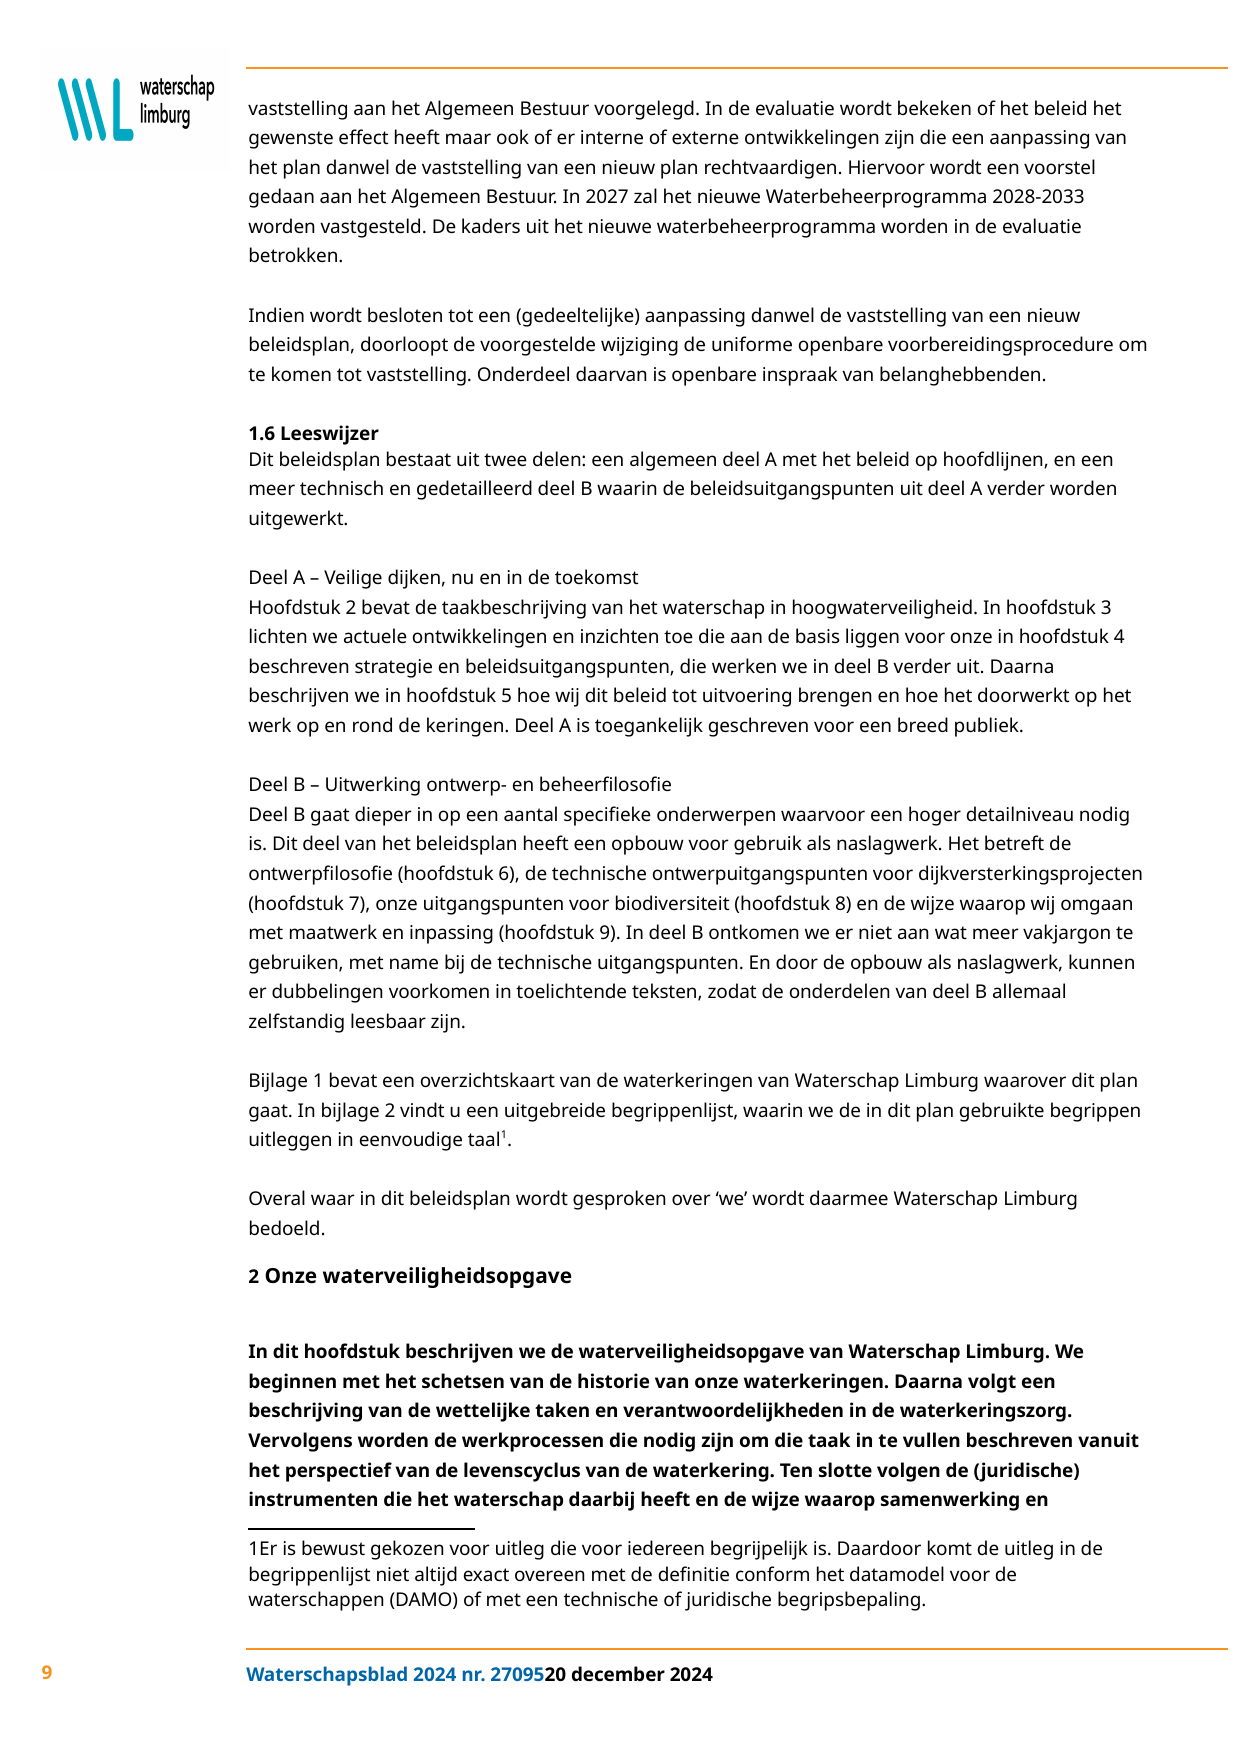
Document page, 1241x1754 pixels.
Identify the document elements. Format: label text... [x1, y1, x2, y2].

text Er is bewust gekozen voor uitleg die voor iedereen begrijpelijk is. Daardoor komt de uitleg in de begrippenlijst niet altijd exact overeen met de definitie conform het datamodel voor de waterschappen (DAMO) of met een technische of juridische begripsbepaling. [248, 1535, 1152, 1612]
text Deel A – Veilige dijken, nu en in de toekomst [248, 564, 1152, 590]
text Bijlage 1 bevat een overzichtskaart van de waterkeringen van Waterschap Limburg waarover dit plan gaat. In bijlage 2 vindt u een uitgebreide begrippenlijst, waarin we de in dit plan gebruikte begrippen uitleggen in eenvoudige taal. [248, 1067, 1152, 1152]
text Dit beleidsplan bestaat uit twee delen: een algemeen deel A met het beleid op hoofdlijnen, en een meer technisch en gedetailleerd deel B waarin de beleidsuitgangspunten uit deel A verder worden uitgewerkt. [248, 446, 1152, 531]
text Deel B gaat dieper in op een aantal specifieke onderwerpen waarvoor een hoger detailniveau nodig is. Dit deel van het beleidsplan heeft een opbouw voor gebruik als naslagwerk. Het betreft de ontwerpfilosofie (hoofdstuk 6), de technische ontwerpuitgangspunten voor dijkversterkingsprojecten (hoofdstuk 7), onze uitgangspunten voor biodiversiteit (hoofdstuk 8) en de wijze waarop wij omgaan met maatwerk en inpassing (hoofdstuk 9). In deel B ontkomen we er niet aan wat meer vakjargon te gebruiken, met name bij de technische uitgangspunten. En door de opbouw als naslagwerk, kunnen er dubbelingen voorkomen in toelichtende teksten, zodat de onderdelen van deel B allemaal zelfstandig leesbaar zijn. [248, 801, 1152, 1034]
text Indien wordt besloten tot een (gedeeltelijke) aanpassing danwel de vaststelling van een nieuw beleidsplan, doorloopt de voorgestelde wijziging de uniforme openbare voorbereidingsprocedure om te komen tot vaststelling. Onderdeel daarvan is openbare inspraak van belanghebbenden. [248, 302, 1152, 387]
text Hoofdstuk 2 bevat de taakbeschrijving van het waterschap in hoogwaterveiligheid. In hoofdstuk 3 lichten we actuele ontwikkelingen en inzichten toe die aan de basis liggen voor onze in hoofdstuk 4 beschreven strategie en beleidsuitgangspunten, die werken we in deel B verder uit. Daarna beschrijven we in hoofdstuk 5 hoe wij dit beleid tot uitvoering brengen en hoe het doorwerkt op het werk op en rond de keringen. Deel A is toegankelijk geschreven voor een breed publiek. [248, 594, 1152, 738]
text Deel B – Uitwerking ontwerp- en beheerfilosofie [248, 771, 1152, 797]
text Overal waar in dit beleidsplan wordt gesproken over ‘we’ wordt daarmee Waterschap Limburg bedoeld. [248, 1186, 1152, 1241]
text 1.6 Leeswijzer [248, 420, 1152, 446]
text In dit hoofdstuk beschrijven we de waterveiligheidsopgave van Waterschap Limburg. We beginnen met het schetsen van de historie van onze waterkeringen. Daarna volgt een beschrijving van de wettelijke taken en verantwoordelijkheden in de waterkeringszorg. Vervolgens worden de werkprocessen die nodig zijn om die taak in te vullen beschreven vanuit het perspectief van de levenscyclus van de waterkering. Ten slotte volgen de (juridische) instrumenten die het waterschap daarbij heeft en de wijze waarop samenwerking en [248, 1338, 1152, 1512]
text 2 Onze waterveiligheidsopgave [248, 1261, 1152, 1289]
picture [41, 47, 231, 172]
text vaststelling aan het Algemeen Bestuur voorgelegd. In de evaluatie wordt bekeken of het beleid het gewenste effect heeft maar ook of er interne of externe ontwikkelingen zijn die een aanpassing van het plan danwel de vaststelling van een nieuw plan rechtvaardigen. Hiervoor wordt een voorstel gedaan aan het Algemeen Bestuur. In 2027 zal het nieuwe Waterbeheerprogramma 2028-2033 worden vastgesteld. De kaders uit het nieuwe waterbeheerprogramma worden in de evaluatie betrokken. [248, 95, 1152, 268]
